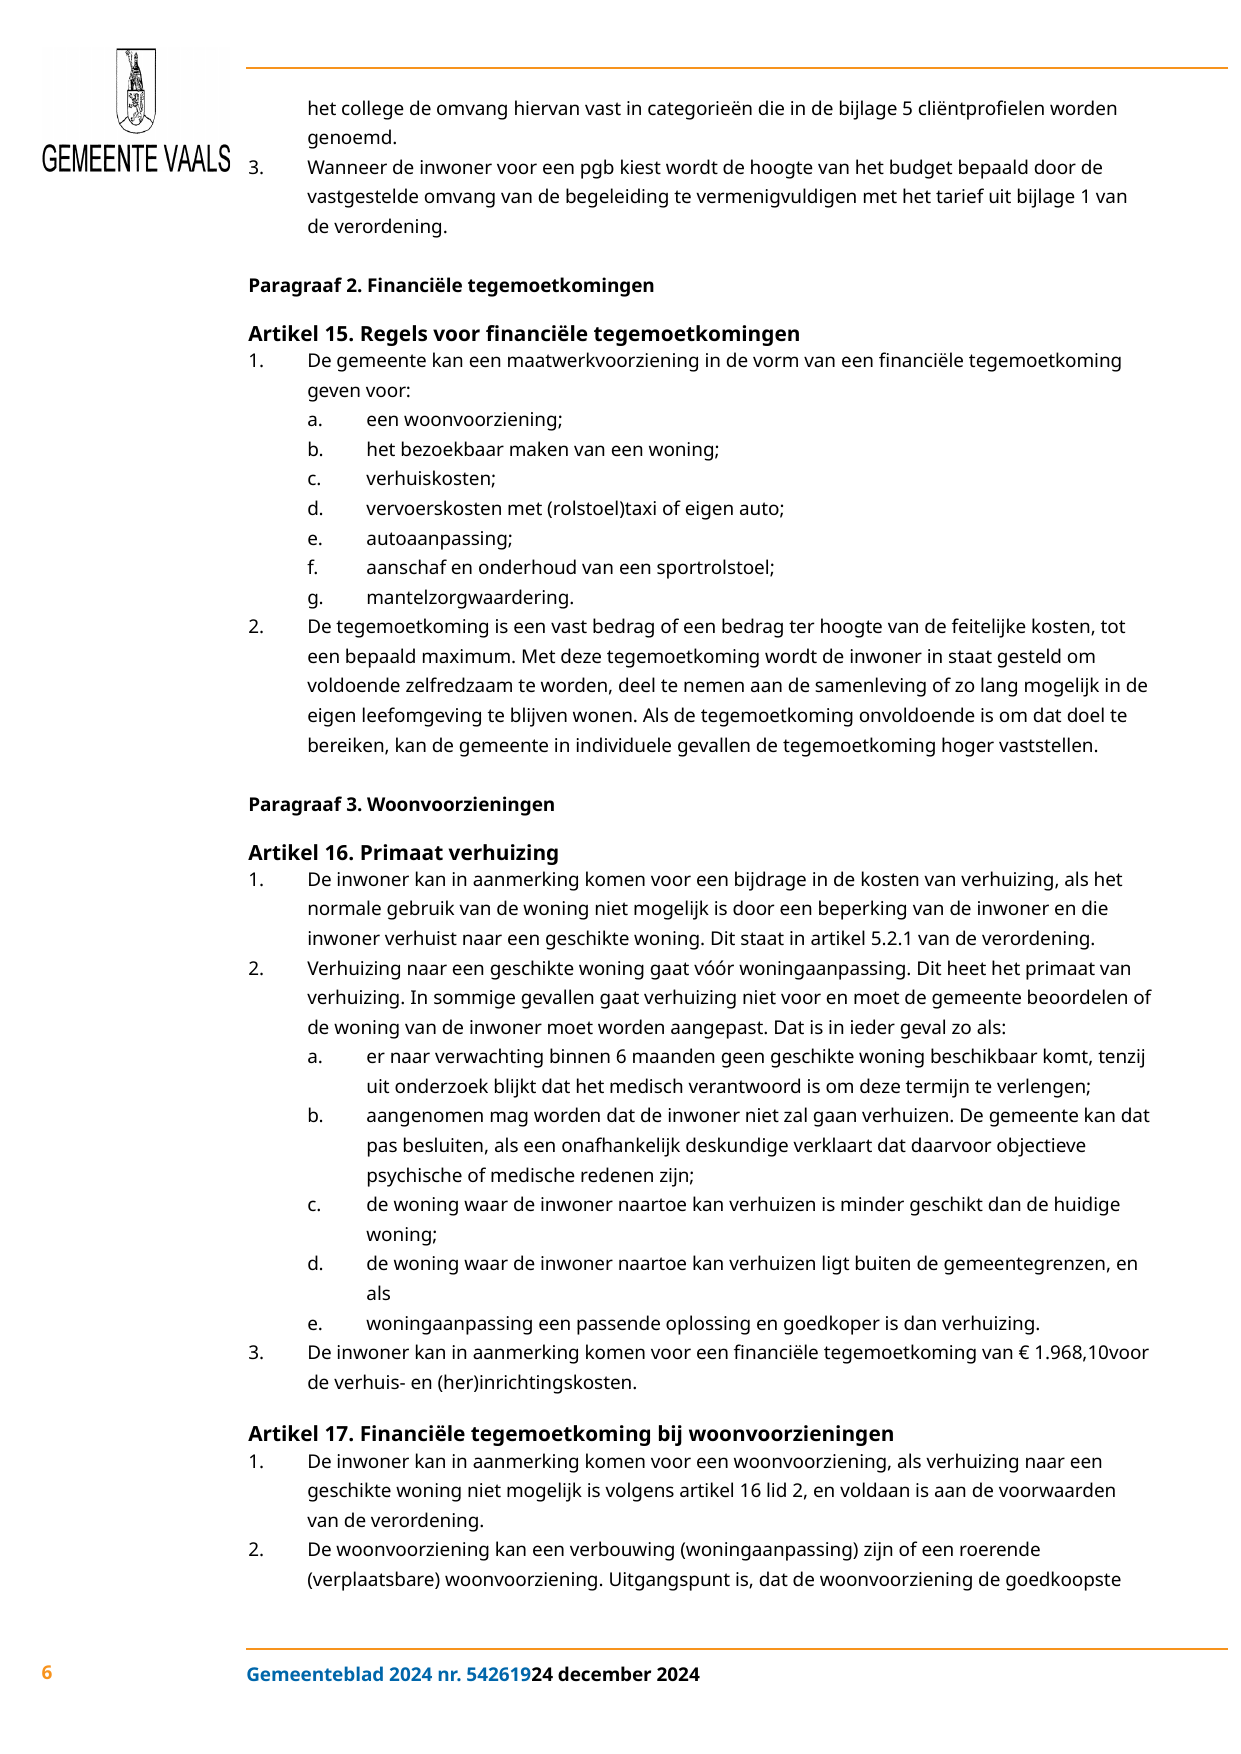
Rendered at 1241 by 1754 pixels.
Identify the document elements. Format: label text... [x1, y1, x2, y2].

list aanschaf en onderhoud van een sportrolstoel; [307, 554, 1152, 580]
list De inwoner kan in aanmerking komen voor een financiële tegemoetkoming van € 1.968,10voor de verhuis- en (her)inrichtingskosten. [248, 1339, 1152, 1395]
list de woning waar de inwoner naartoe kan verhuizen is minder geschikt dan de huidige woning; [307, 1191, 1152, 1247]
list het bezoekbaar maken van een woning; [307, 436, 1152, 462]
list Wanneer de inwoner voor een pgb kiest wordt de hoogte van het budget bepaald door de vastgestelde omvang van de begeleiding te vermenigvuldigen met het tarief uit bijlage 1 van de verordening. [248, 154, 1152, 239]
text Paragraaf 2. Financiële tegemoetkomingen [248, 272, 1152, 298]
list de woning waar de inwoner naartoe kan verhuizen ligt buiten de gemeentegrenzen, en als [307, 1251, 1152, 1306]
list het college de omvang hiervan vast in categorieën die in de bijlage 5 cliëntprofielen worden genoemd. [248, 95, 1152, 150]
list aangenomen mag worden dat de inwoner niet zal gaan verhuizen. De gemeente kan dat pas besluiten, als een onafhankelijk deskundige verklaart dat daarvoor objectieve psychische of medische redenen zijn; [307, 1103, 1152, 1188]
list vervoerskosten met (rolstoel)taxi of eigen auto; [307, 495, 1152, 521]
text Paragraaf 3. Woonvoorzieningen [248, 791, 1152, 817]
list verhuiskosten; [307, 466, 1152, 491]
list De inwoner kan in aanmerking komen voor een bijdrage in de kosten van verhuizing, als het normale gebruik van de woning niet mogelijk is door een beperking van de inwoner en die inwoner verhuist naar een geschikte woning. Dit staat in artikel 5.2.1 van de verordening. [248, 866, 1152, 951]
list De inwoner kan in aanmerking komen voor een woonvoorziening, als verhuizing naar een geschikte woning niet mogelijk is volgens artikel 16 lid 2, en voldaan is aan de voorwaarden van de verordening. [248, 1448, 1152, 1533]
text Artikel 17. Financiële tegemoetkoming bij woonvoorzieningen [248, 1419, 1152, 1448]
text Artikel 16. Primaat verhuizing [248, 838, 1152, 866]
list De woonvoorziening kan een verbouwing (woningaanpassing) zijn of een roerende (verplaatsbare) woonvoorziening. Uitgangspunt is, dat de woonvoorziening de goedkoopste [248, 1537, 1152, 1592]
text Artikel 15. Regels voor financiële tegemoetkomingen [248, 319, 1152, 347]
list woningaanpassing een passende oplossing en goedkoper is dan verhuizing. [307, 1310, 1152, 1336]
list Verhuizing naar een geschikte woning gaat vóór woningaanpassing. Dit heet het primaat van verhuizing. In sommige gevallen gaat verhuizing niet voor en moet de gemeente beoordelen of de woning van de inwoner moet worden aangepast. Dat is in ieder geval zo als: [248, 955, 1152, 1040]
list De tegemoetkoming is een vast bedrag of een bedrag ter hoogte van de feitelijke kosten, tot een bepaald maximum. Met deze tegemoetkoming wordt de inwoner in staat gesteld om voldoende zelfredzaam te worden, deel te nemen aan de samenleving of zo lang mogelijk in de eigen leefomgeving te blijven wonen. Als de tegemoetkoming onvoldoende is om dat doel te bereiken, kan de gemeente in individuele gevallen de tegemoetkoming hoger vaststellen. [248, 613, 1152, 758]
list De gemeente kan een maatwerkvoorziening in de vorm van een financiële tegemoetkoming geven voor: [248, 347, 1152, 403]
list mantelzorgwaardering. [307, 584, 1152, 610]
picture [41, 47, 231, 172]
list autoaanpassing; [307, 525, 1152, 551]
list er naar verwachting binnen 6 maanden geen geschikte woning beschikbaar komt, tenzij uit onderzoek blijkt dat het medisch verantwoord is om deze termijn te verlengen; [307, 1043, 1152, 1099]
list een woonvoorziening; [307, 406, 1152, 432]
